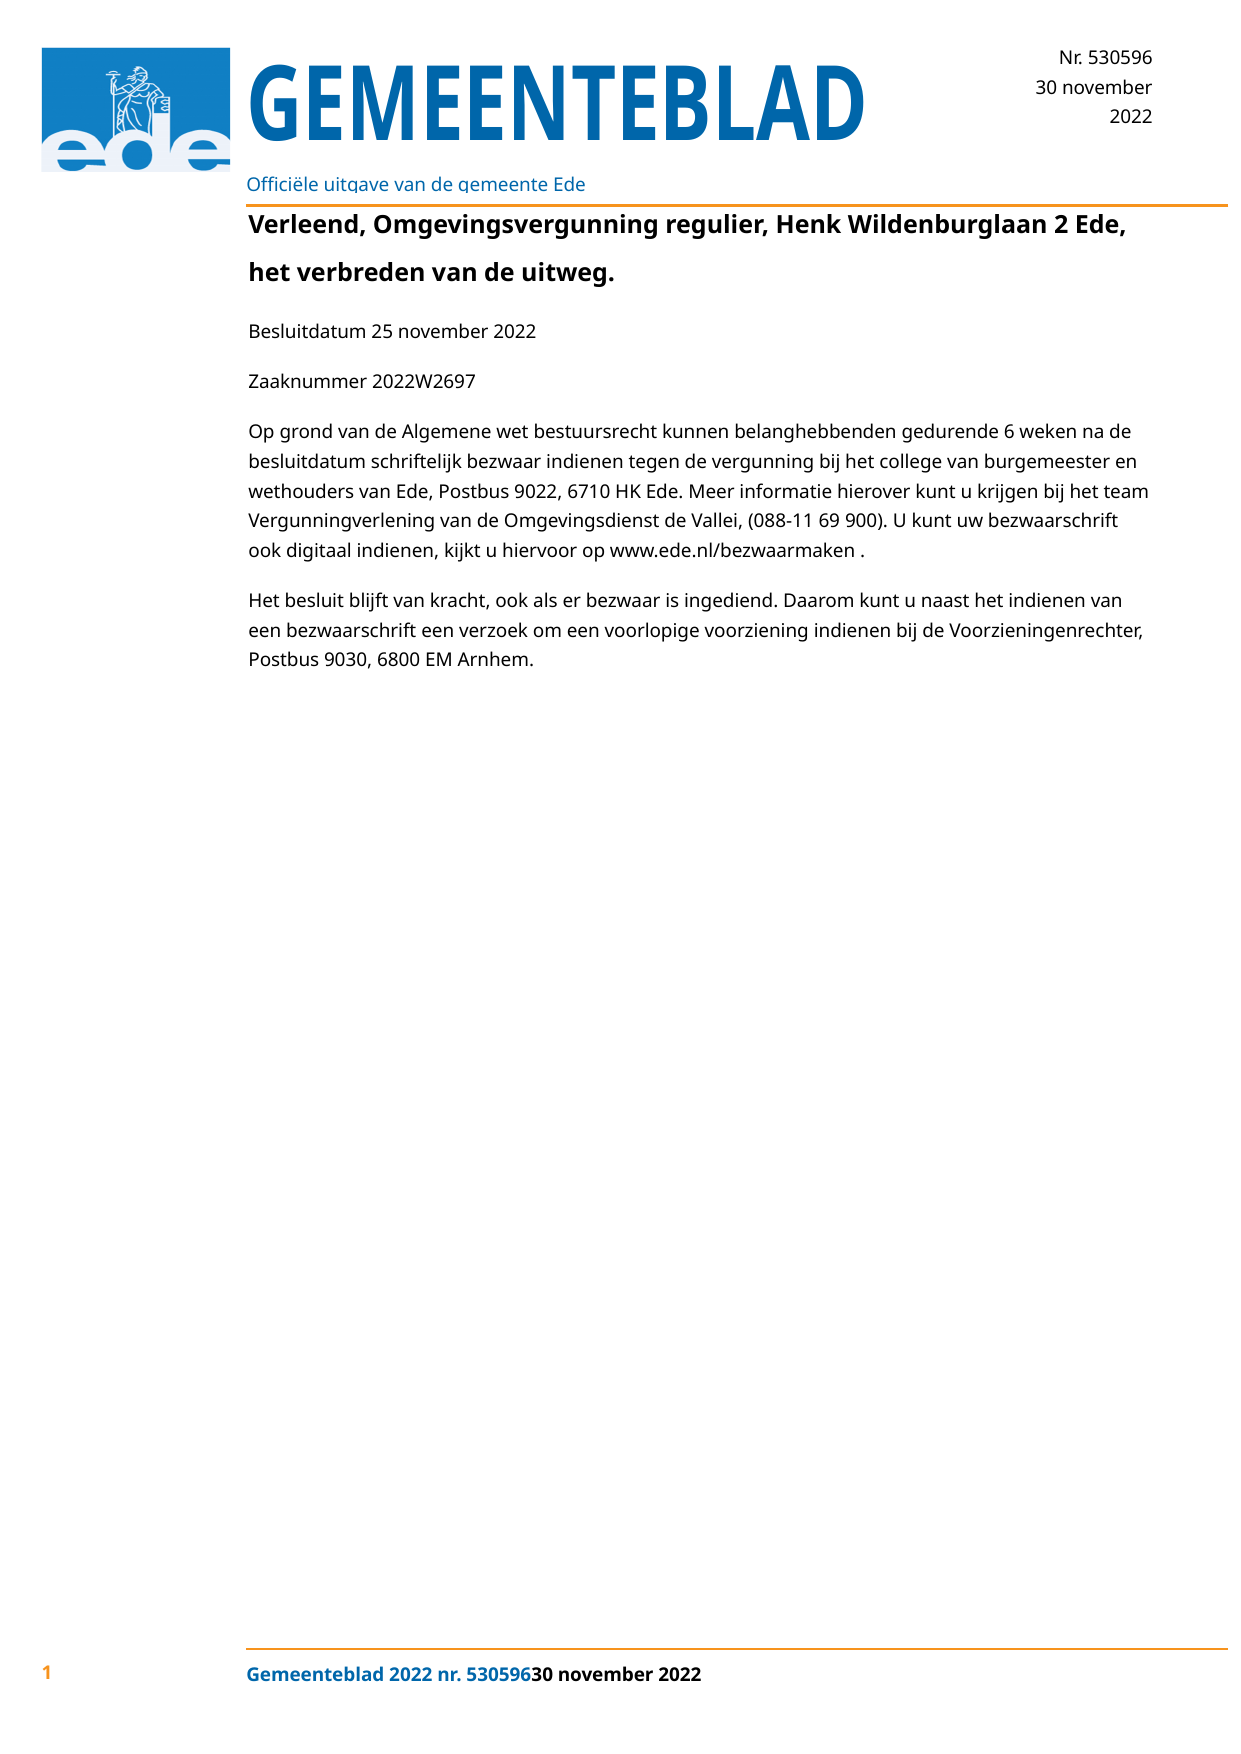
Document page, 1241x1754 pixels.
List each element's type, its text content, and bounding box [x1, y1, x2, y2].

text Op grond van de Algemene wet bestuursrecht kunnen belanghebbenden gedurende 6 weken na de besluitdatum schriftelijk bezwaar indienen tegen de vergunning bij het college van burgemeester en wethouders van Ede, Postbus 9022, 6710 HK Ede. Meer informatie hierover kunt u krijgen bij het team Vergunningverlening van de Omgevingsdienst de Vallei, (088-11 69 900). U kunt uw bezwaarschrift ook digitaal indienen, kijkt u hiervoor op www.ede.nl/bezwaarmaken . [248, 419, 1152, 563]
text Besluitdatum 25 november 2022 [248, 318, 1152, 344]
text Verleend, Omgevingsvergunning regulier, Henk Wildenburglaan 2 Ede, het verbreden van de uitweg. [248, 207, 1152, 288]
text Zaaknummer 2022W2697 [248, 368, 1152, 394]
text Het besluit blijft van kracht, ook als er bezwaar is ingediend. Daarom kunt u naast het indienen van een bezwaarschrift een verzoek om een voorlopige voorziening indienen bij de Voorzieningenrechter, Postbus 9030, 6800 EM Arnhem. [248, 587, 1152, 672]
picture [41, 47, 231, 172]
